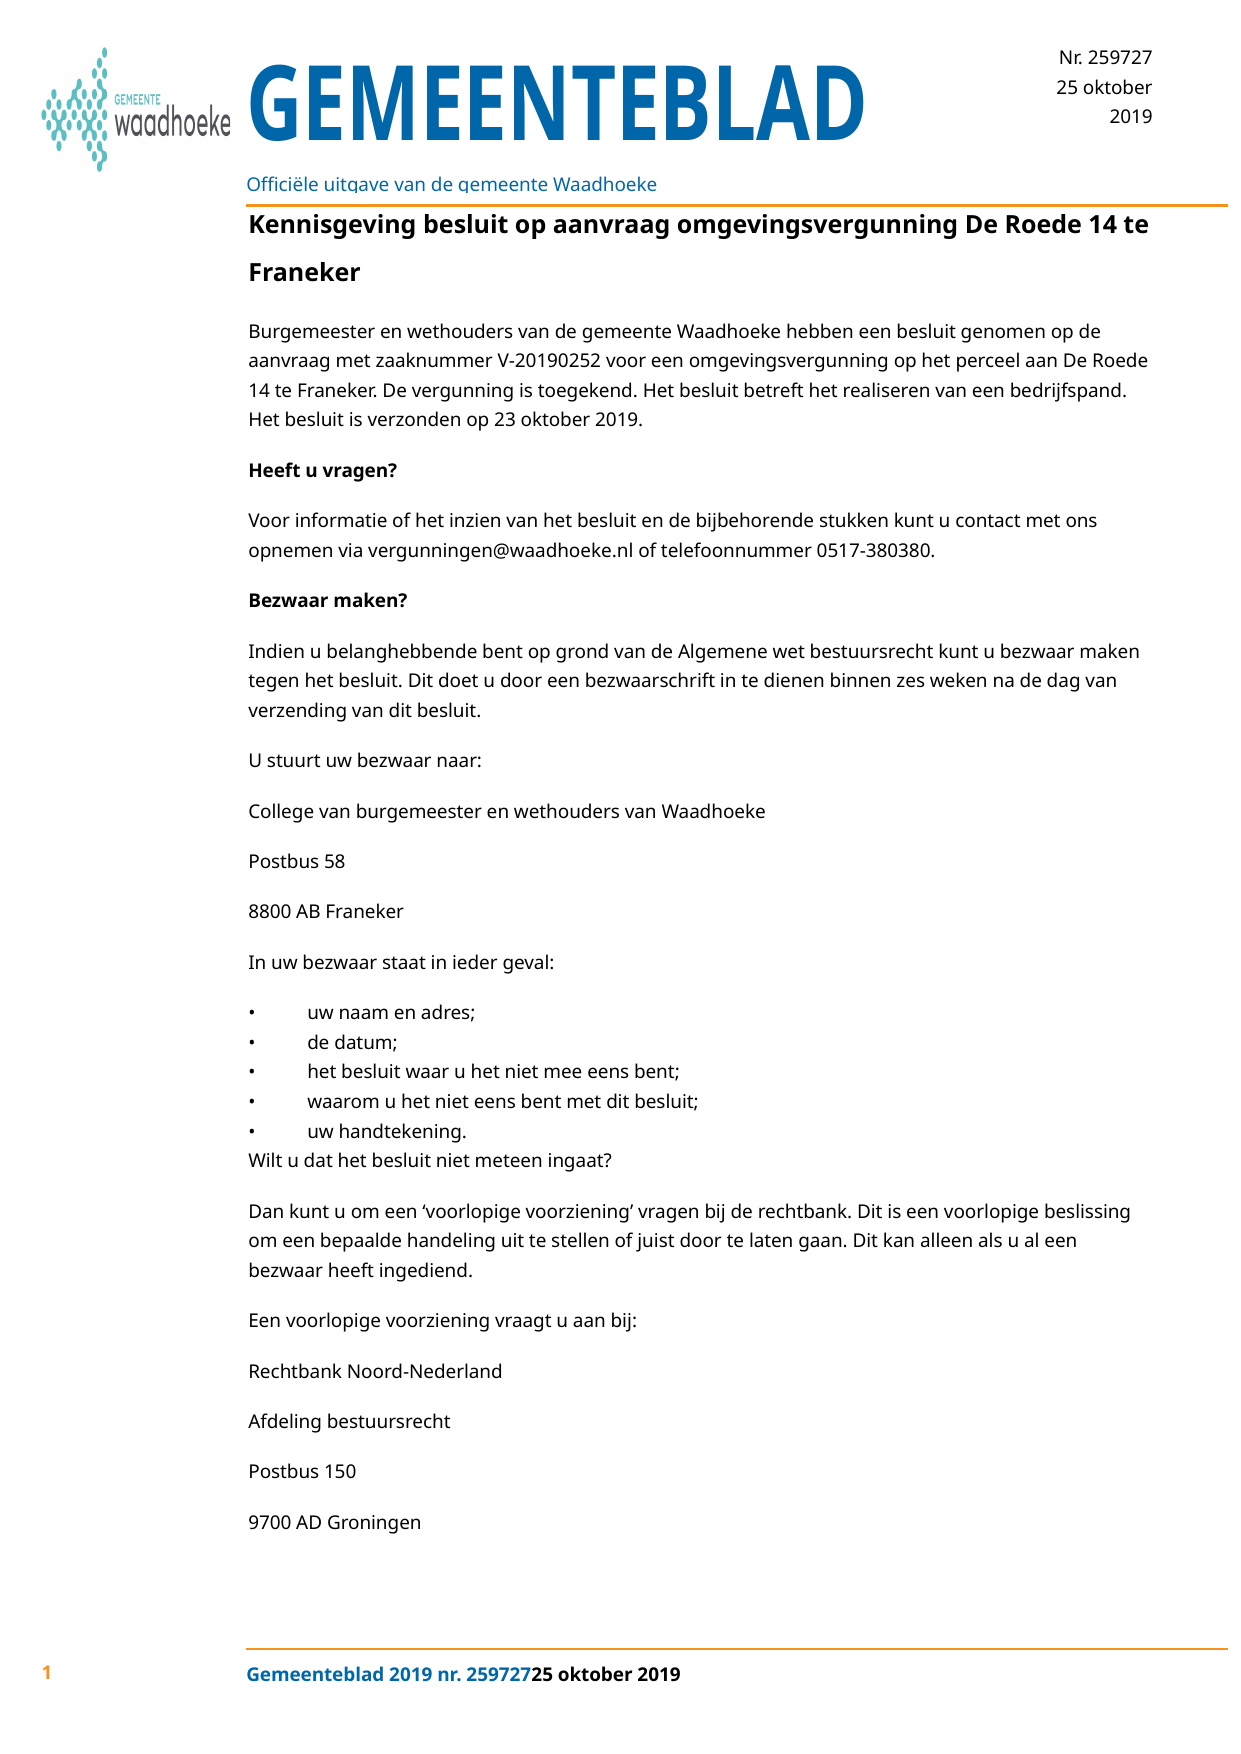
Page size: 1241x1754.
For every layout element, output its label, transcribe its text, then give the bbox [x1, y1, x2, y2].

text Indien u belanghebbende bent op grond van de Algemene wet bestuursrecht kunt u bezwaar maken tegen het besluit. Dit doet u door een bezwaarschrift in te dienen binnen zes weken na de dag van verzending van dit besluit. [248, 638, 1152, 723]
text Bezwaar maken? [248, 587, 1152, 613]
text Een voorlopige voorziening vraagt u aan bij: [248, 1307, 1152, 1333]
text Rechtbank Noord-Nederland [248, 1358, 1152, 1384]
list uw naam en adres; [248, 999, 1152, 1025]
list het besluit waar u het niet mee eens bent; [248, 1059, 1152, 1084]
text Wilt u dat het besluit niet meteen ingaat? [248, 1147, 1152, 1173]
list de datum; [248, 1029, 1152, 1055]
text In uw bezwaar staat in ieder geval: [248, 949, 1152, 975]
text 8800 AB Franeker [248, 899, 1152, 924]
text Postbus 150 [248, 1459, 1152, 1484]
text U stuurt uw bezwaar naar: [248, 747, 1152, 773]
text 9700 AD Groningen [248, 1509, 1152, 1535]
text Afdeling bestuursrecht [248, 1408, 1152, 1434]
text Voor informatie of het inzien van het besluit en de bijbehorende stukken kunt u contact met ons opnemen via vergunningen@waadhoeke.nl of telefoonnummer 0517-380380. [248, 507, 1152, 563]
list waarom u het niet eens bent met dit besluit; [248, 1088, 1152, 1114]
text Burgemeester en wethouders van de gemeente Waadhoeke hebben een besluit genomen op de aanvraag met zaaknummer V-20190252 voor een omgevingsvergunning op het perceel aan De Roede 14 te Franeker. De vergunning is toegekend. Het besluit betreft het realiseren van een bedrijfspand. Het besluit is verzonden op 23 oktober 2019. [248, 318, 1152, 432]
list uw handtekening. [248, 1118, 1152, 1144]
text College van burgemeester en wethouders van Waadhoeke [248, 798, 1152, 824]
picture [41, 47, 231, 172]
text Heeft u vragen? [248, 457, 1152, 483]
text Kennisgeving besluit op aanvraag omgevingsvergunning De Roede 14 te Franeker [248, 207, 1152, 288]
text Postbus 58 [248, 848, 1152, 874]
text Dan kunt u om een ‘voorlopige voorziening’ vragen bij de rechtbank. Dit is een voorlopige beslissing om een bepaalde handeling uit te stellen of juist door te laten gaan. Dit kan alleen als u al een bezwaar heeft ingediend. [248, 1198, 1152, 1283]
